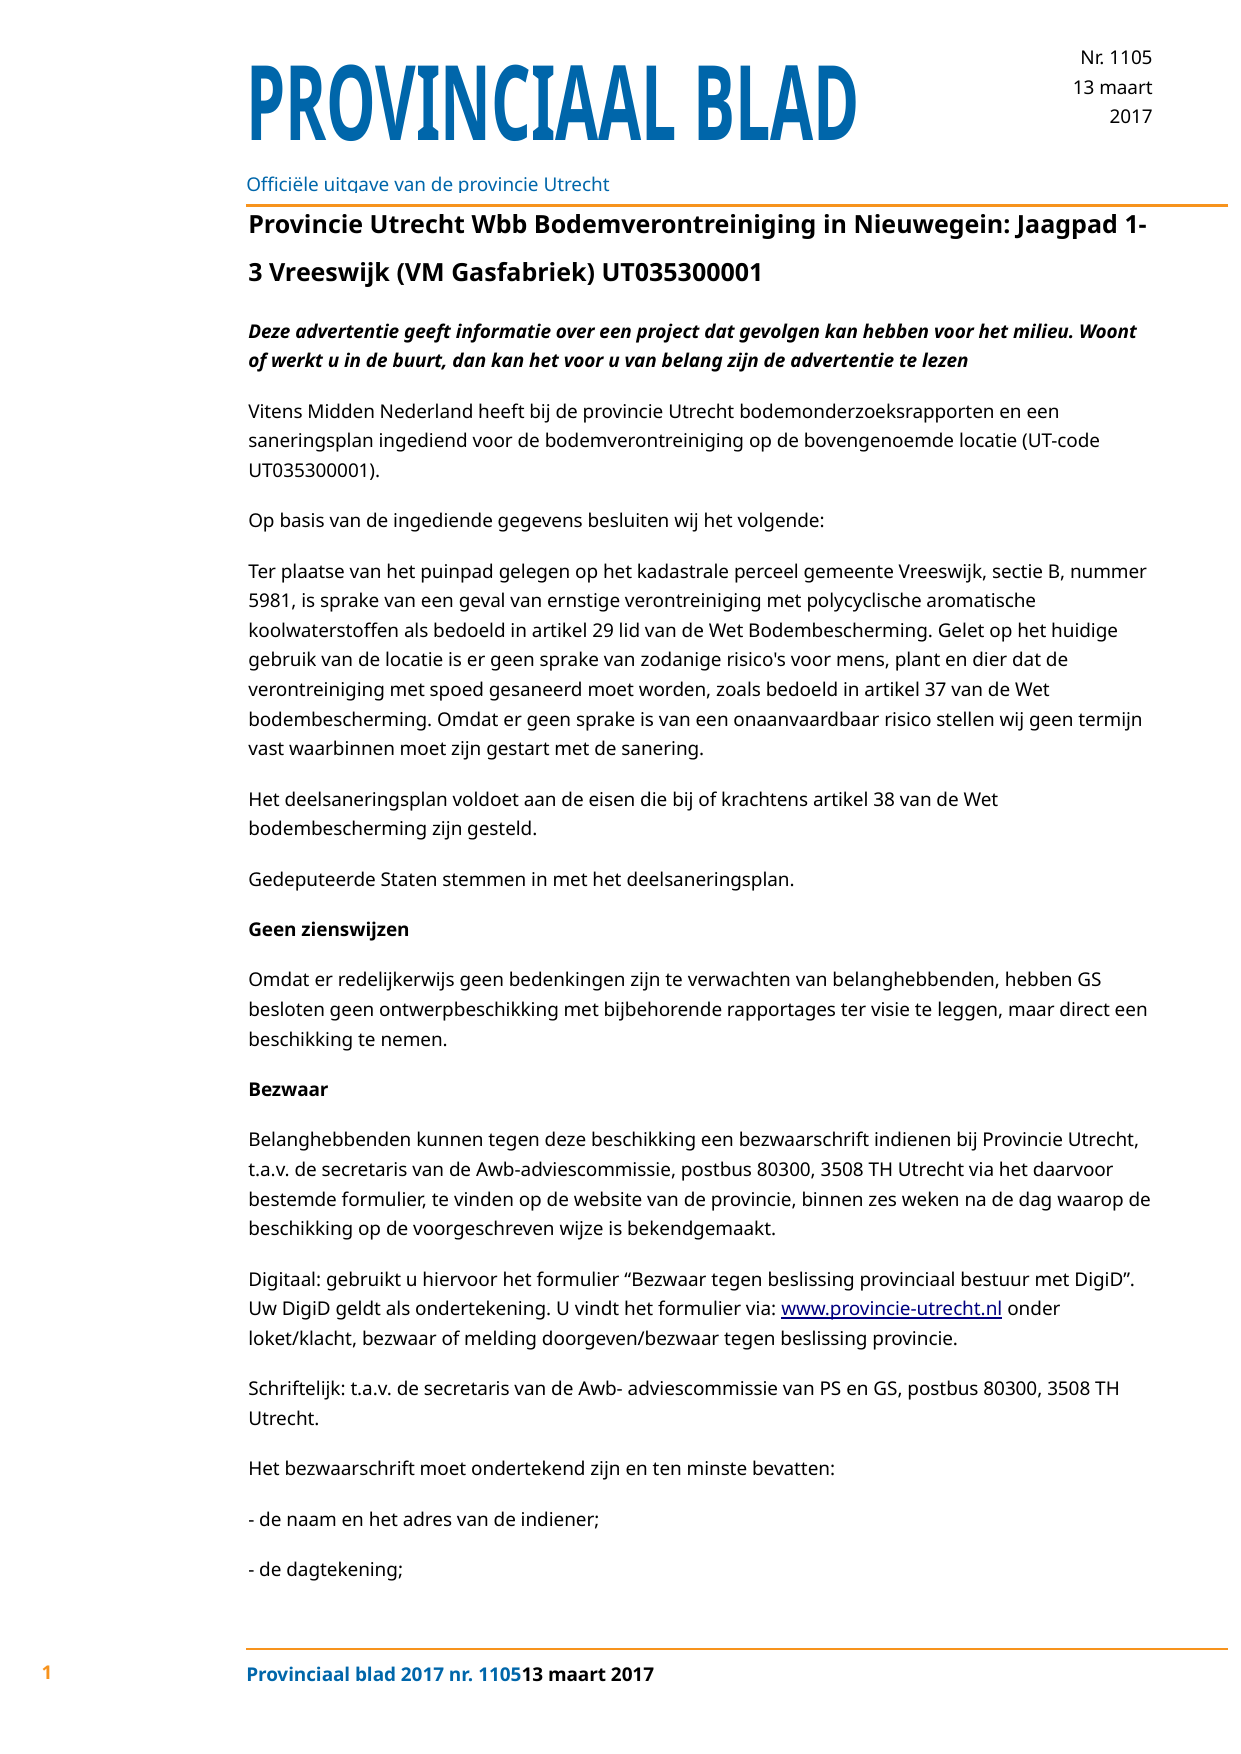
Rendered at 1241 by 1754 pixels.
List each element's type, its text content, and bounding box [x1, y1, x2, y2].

text Omdat er redelijkerwijs geen bedenkingen zijn te verwachten van belanghebbenden, hebben GS besloten geen ontwerpbeschikking met bijbehorende rapportages ter visie te leggen, maar direct een beschikking te nemen. [248, 967, 1152, 1052]
text Schriftelijk: t.a.v. de secretaris van de Awb- adviescommissie van PS en GS, postbus 80300, 3508 TH Utrecht. [248, 1375, 1152, 1431]
text Vitens Midden Nederland heeft bij de provincie Utrecht bodemonderzoeksrapporten en een saneringsplan ingediend voor de bodemverontreiniging op de bovengenoemde locatie (UT-code UT035300001). [248, 398, 1152, 483]
text Digitaal: gebruikt u hiervoor het formulier “Bezwaar tegen beslissing provinciaal bestuur met DigiD”. Uw DigiD geldt als ondertekening. U vindt het formulier via: www.provincie-utrecht.nl onder loket/klacht, bezwaar of melding doorgeven/bezwaar tegen beslissing provincie. [248, 1266, 1152, 1351]
text Bezwaar [248, 1076, 1152, 1102]
text Het deelsaneringsplan voldoet aan de eisen die bij of krachtens artikel 38 van de Wet bodembescherming zijn gesteld. [248, 786, 1152, 841]
text Het bezwaarschrift moet ondertekend zijn en ten minste bevatten: [248, 1455, 1152, 1481]
picture [41, 47, 231, 172]
text Ter plaatse van het puinpad gelegen op het kadastrale perceel gemeente Vreeswijk, sectie B, nummer 5981, is sprake van een geval van ernstige verontreiniging met polycyclische aromatische koolwaterstoffen als bedoeld in artikel 29 lid van de Wet Bodembescherming. Gelet op het huidige gebruik van de locatie is er geen sprake van zodanige risico's voor mens, plant en dier dat de verontreiniging met spoed gesaneerd moet worden, zoals bedoeld in artikel 37 van de Wet bodembescherming. Omdat er geen sprake is van een onaanvaardbaar risico stellen wij geen termijn vast waarbinnen moet zijn gestart met de sanering. [248, 558, 1152, 761]
text Geen zienswijzen [248, 916, 1152, 942]
text Op basis van de ingediende gegevens besluiten wij het volgende: [248, 507, 1152, 533]
text - de naam en het adres van de indiener; [248, 1506, 1152, 1532]
text - de dagtekening; [248, 1556, 1152, 1582]
text Deze advertentie geeft informatie over een project dat gevolgen kan hebben voor het milieu. Woont of werkt u in de buurt, dan kan het voor u van belang zijn de advertentie te lezen [248, 318, 1152, 373]
text Provincie Utrecht Wbb Bodemverontreiniging in Nieuwegein: Jaagpad 1-3 Vreeswijk (VM Gasfabriek) UT035300001 [248, 207, 1152, 288]
text Belanghebbenden kunnen tegen deze beschikking een bezwaarschrift indienen bij Provincie Utrecht, t.a.v. de secretaris van de Awb-adviescommissie, postbus 80300, 3508 TH Utrecht via het daarvoor bestemde formulier, te vinden op de website van de provincie, binnen zes weken na de dag waarop de beschikking op de voorgeschreven wijze is bekendgemaakt. [248, 1127, 1152, 1241]
text Gedeputeerde Staten stemmen in met het deelsaneringsplan. [248, 866, 1152, 892]
